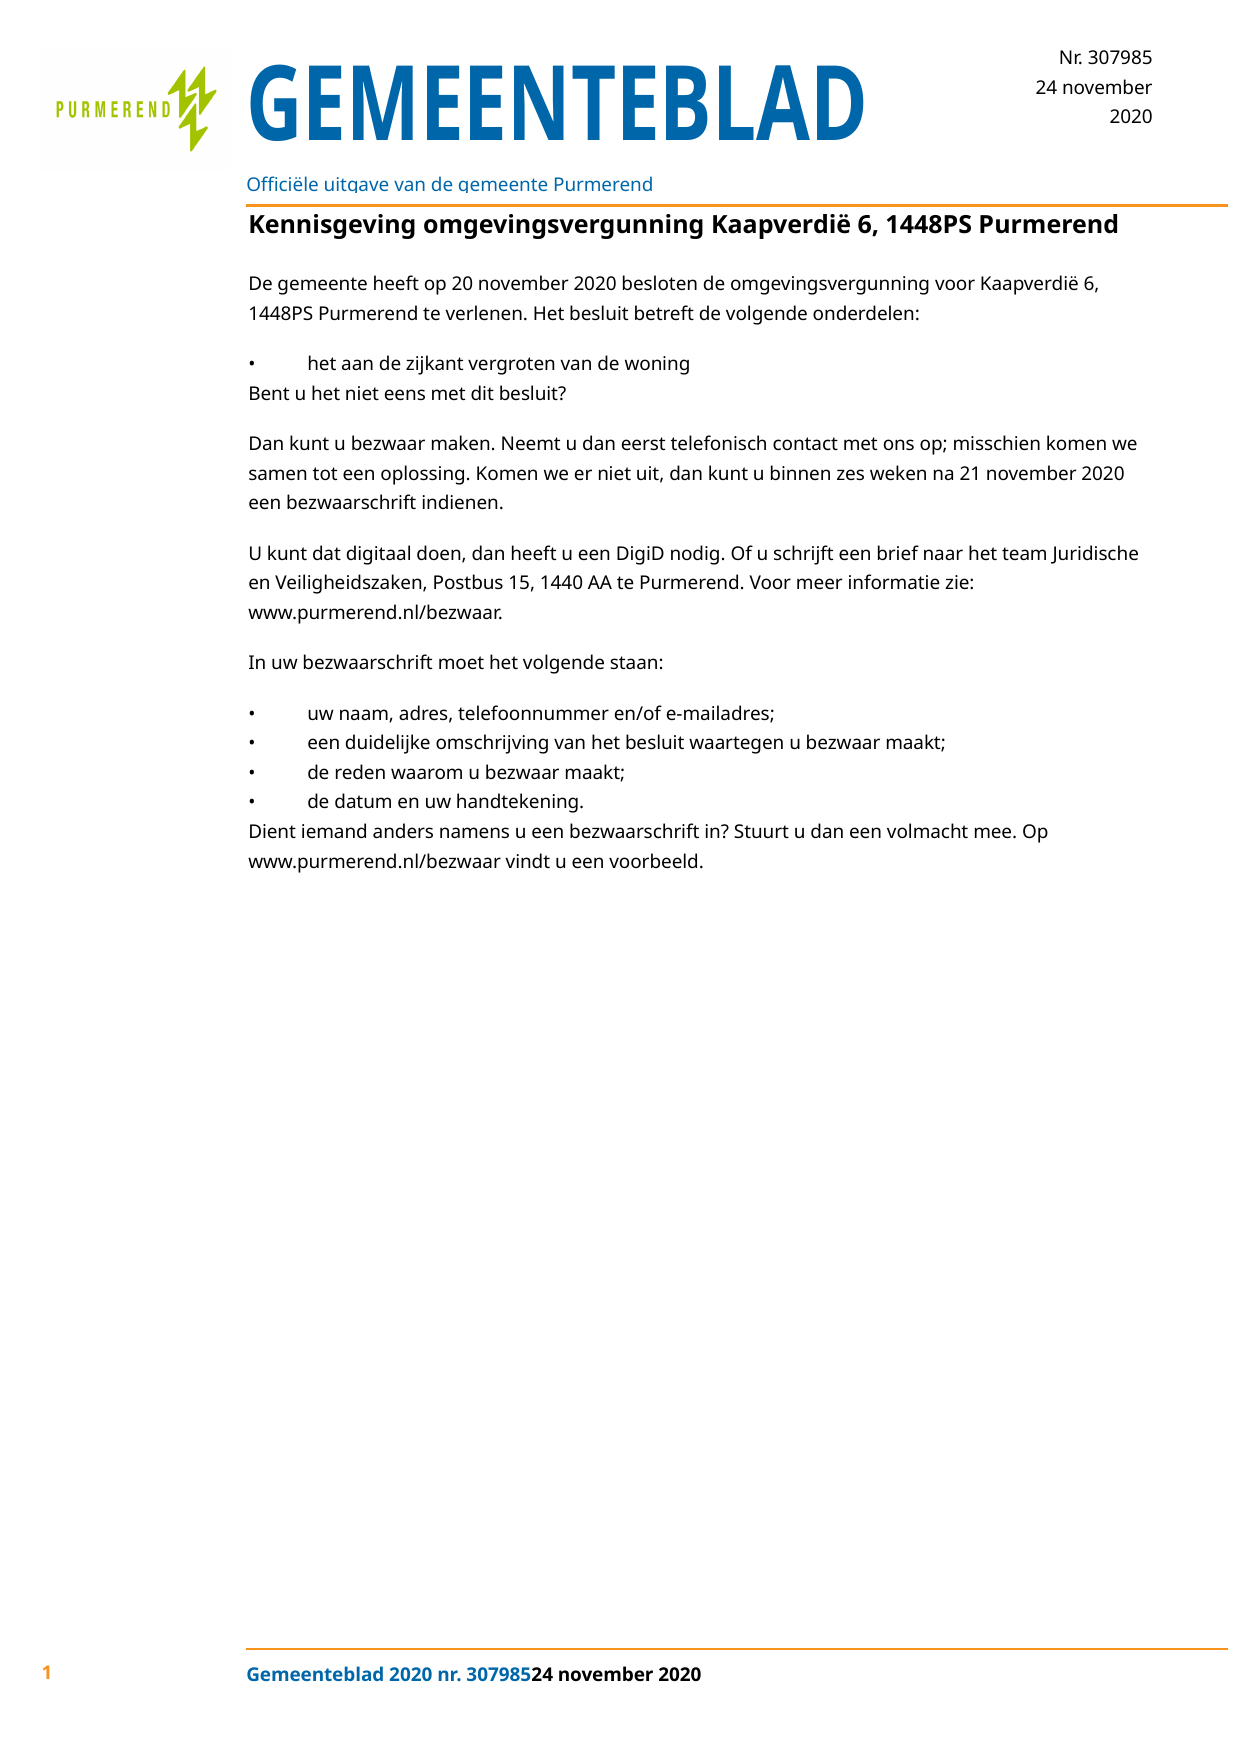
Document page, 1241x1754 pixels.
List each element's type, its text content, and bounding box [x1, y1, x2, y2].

list de datum en uw handtekening. [248, 789, 1152, 814]
list een duidelijke omschrijving van het besluit waartegen u bezwaar maakt; [248, 729, 1152, 755]
list de reden waarom u bezwaar maakt; [248, 759, 1152, 785]
text Dient iemand anders namens u een bezwaarschrift in? Stuurt u dan een volmacht mee. Op www.purmerend.nl/bezwaar vindt u een voorbeeld. [248, 818, 1152, 873]
text U kunt dat digitaal doen, dan heeft u een DigiD nodig. Of u schrijft een brief naar het team Juridische en Veiligheidszaken, Postbus 15, 1440 AA te Purmerend. Voor meer informatie zie: www.purmerend.nl/bezwaar. [248, 540, 1152, 625]
text In uw bezwaarschrift moet het volgende staan: [248, 649, 1152, 675]
picture [41, 47, 231, 172]
list het aan de zijkant vergroten van de woning [248, 350, 1152, 376]
text De gemeente heeft op 20 november 2020 besloten de omgevingsvergunning voor Kaapverdië 6, 1448PS Purmerend te verlenen. Het besluit betreft de volgende onderdelen: [248, 270, 1152, 326]
text Kennisgeving omgevingsvergunning Kaapverdië 6, 1448PS Purmerend [248, 207, 1152, 241]
list uw naam, adres, telefoonnummer en/of e-mailadres; [248, 700, 1152, 726]
text Bent u het niet eens met dit besluit? [248, 380, 1152, 406]
text Dan kunt u bezwaar maken. Neemt u dan eerst telefonisch contact met ons op; misschien komen we samen tot een oplossing. Komen we er niet uit, dan kunt u binnen zes weken na 21 november 2020 een bezwaarschrift indienen. [248, 430, 1152, 515]
